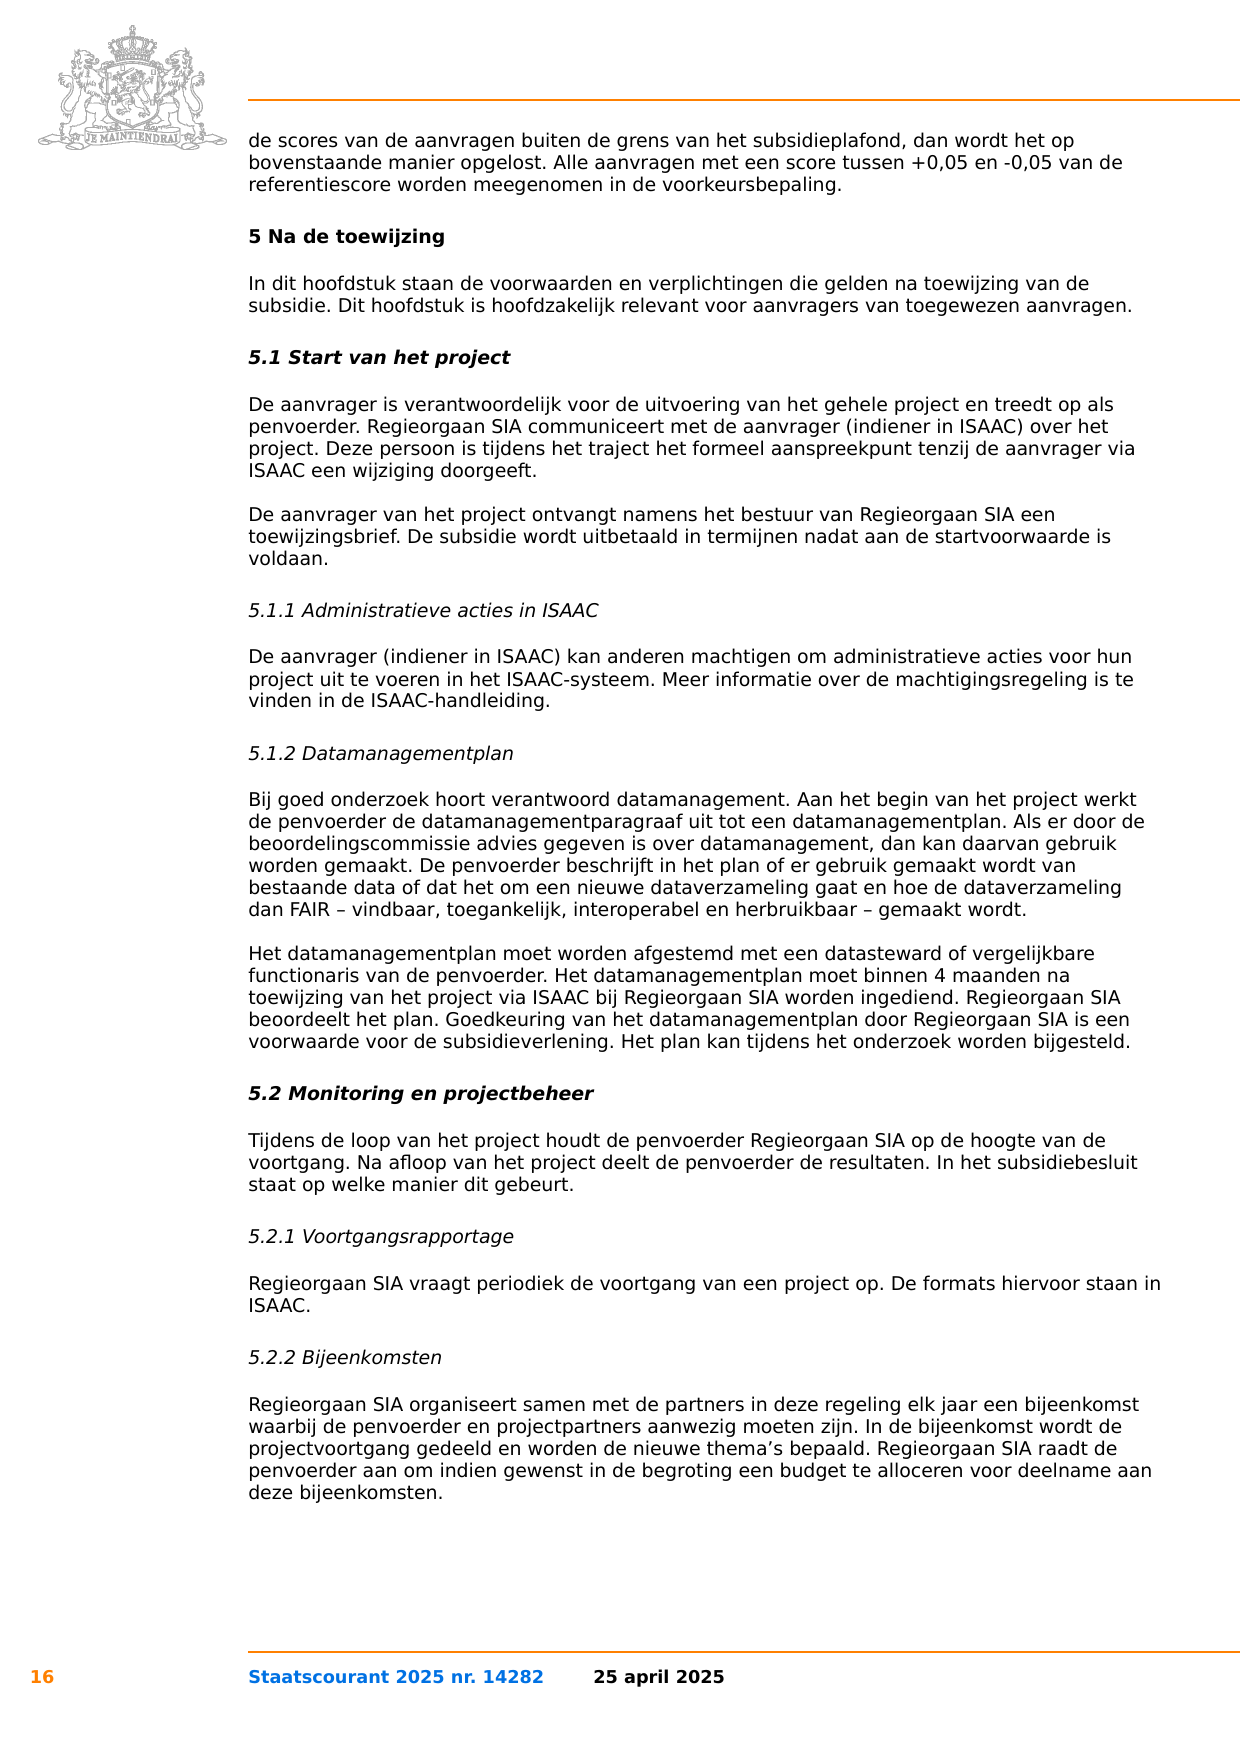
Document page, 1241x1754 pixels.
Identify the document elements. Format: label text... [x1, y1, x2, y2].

text Regieorgaan SIA vraagt periodiek de voortgang van een project op. De formats hiervoor staan in ISAAC. [248, 1273, 1163, 1317]
text Regieorgaan SIA organiseert samen met de partners in deze regeling elk jaar een bijeenkomst waarbij de penvoerder en projectpartners aanwezig moeten zijn. In de bijeenkomst wordt de projectvoortgang gedeeld en worden de nieuwe thema’s bepaald. Regieorgaan SIA raadt de penvoerder aan om indien gewenst in de begroting een budget te alloceren voor deelname aan deze bijeenkomsten. [248, 1394, 1163, 1504]
text In dit hoofdstuk staan de voorwaarden en verplichtingen die gelden na toewijzing van de subsidie. Dit hoofdstuk is hoofdzakelijk relevant voor aanvragers van toegewezen aanvragen. [248, 273, 1163, 317]
text Bij goed onderzoek hoort verantwoord datamanagement. Aan het begin van het project werkt de penvoerder de datamanagementparagraaf uit tot een datamanagementplan. Als er door de beoordelingscommissie advies gegeven is over datamanagement, dan kan daarvan gebruik worden gemaakt. De penvoerder beschrijft in het plan of er gebruik gemaakt wordt van bestaande data of dat het om een nieuwe dataverzameling gaat en hoe de dataverzameling dan FAIR – vindbaar, toegankelijk, interoperabel en herbruikbaar – gemaakt wordt. [248, 789, 1163, 921]
text De aanvrager van het project ontvangt namens het bestuur van Regieorgaan SIA een toewijzingsbrief. De subsidie wordt uitbetaald in termijnen nadat aan de startvoorwaarde is voldaan. [248, 503, 1163, 569]
subtitle 5.1.1 Administratieve acties in ISAAC [248, 599, 1163, 621]
subtitle 5.1.2 Datamanagementplan [248, 742, 1163, 764]
text De aanvrager (indiener in ISAAC) kan anderen machtigen om administratieve acties voor hun project uit te voeren in het ISAAC-systeem. Meer informatie over de machtigingsregeling is te vinden in de ISAAC-handleiding. [248, 646, 1163, 712]
subtitle 5 Na de toewijzing [248, 226, 1163, 248]
subtitle 5.1 Start van het project [248, 347, 1163, 369]
text de scores van de aanvragen buiten de grens van het subsidieplafond, dan wordt het op bovenstaande manier opgelost. Alle aanvragen met een score tussen +0,05 en -0,05 van de referentiescore worden meegenomen in de voorkeursbepaling. [248, 130, 1163, 196]
picture [38, 25, 227, 150]
subtitle 5.2.2 Bijeenkomsten [248, 1347, 1163, 1369]
subtitle 5.2.1 Voortgangsrapportage [248, 1226, 1163, 1248]
text De aanvrager is verantwoordelijk voor de uitvoering van het gehele project en treedt op als penvoerder. Regieorgaan SIA communiceert met de aanvrager (indiener in ISAAC) over het project. Deze persoon is tijdens het traject het formeel aanspreekpunt tenzij de aanvrager via ISAAC een wijziging doorgeeft. [248, 394, 1163, 482]
subtitle 5.2 Monitoring en projectbeheer [248, 1083, 1163, 1105]
text Het datamanagementplan moet worden afgestemd met een datasteward of vergelijkbare functionaris van de penvoerder. Het datamanagementplan moet binnen 4 maanden na toewijzing van het project via ISAAC bij Regieorgaan SIA worden ingediend. Regieorgaan SIA beoordeelt het plan. Goedkeuring van het datamanagementplan door Regieorgaan SIA is een voorwaarde voor de subsidieverlening. Het plan kan tijdens het onderzoek worden bijgesteld. [248, 943, 1163, 1053]
text Tijdens de loop van het project houdt de penvoerder Regieorgaan SIA op de hoogte van de voortgang. Na afloop van het project deelt de penvoerder de resultaten. In het subsidiebesluit staat op welke manier dit gebeurt. [248, 1130, 1163, 1196]
